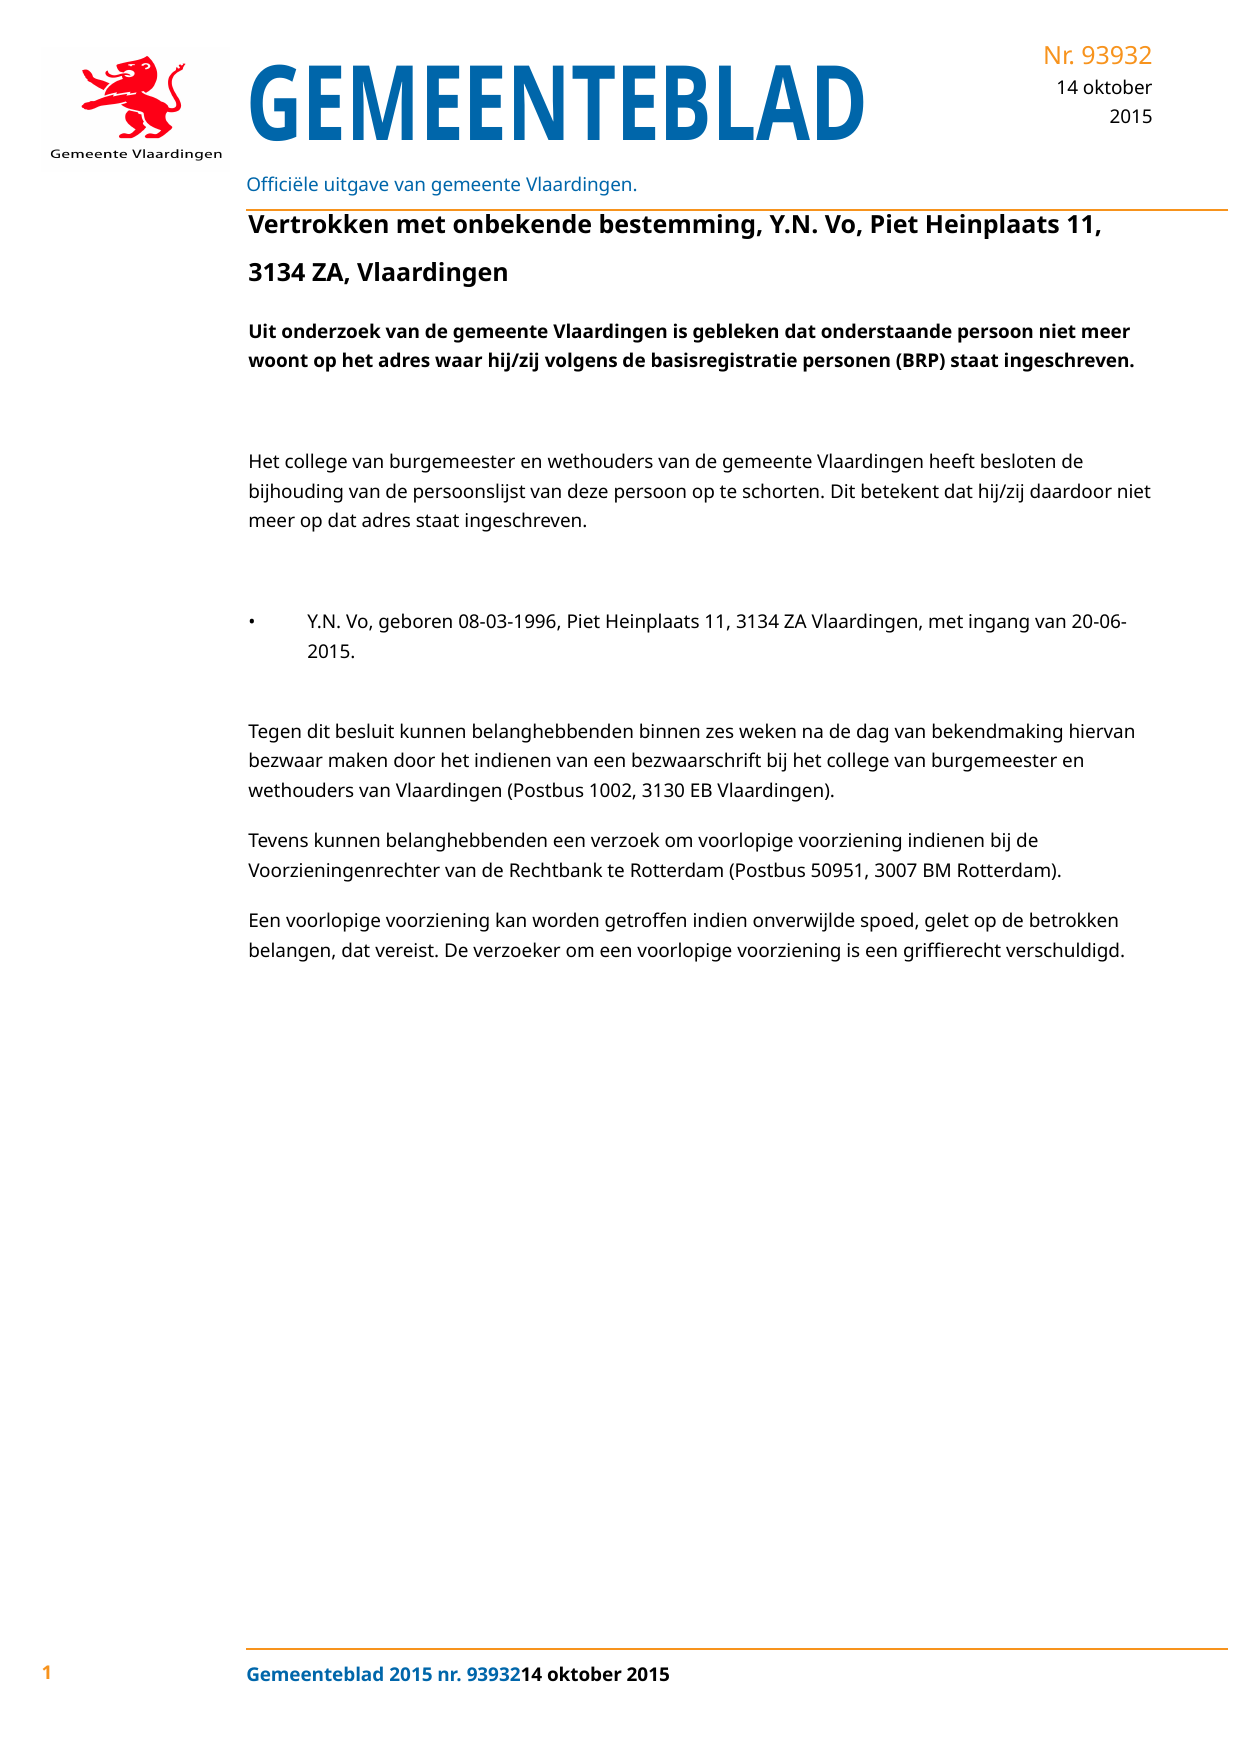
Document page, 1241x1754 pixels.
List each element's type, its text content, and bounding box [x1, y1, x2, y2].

picture [41, 47, 231, 172]
text Uit onderzoek van de gemeente Vlaardingen is gebleken dat onderstaande persoon niet meer woont op het adres waar hij/zij volgens de basisregistratie personen (BRP) staat ingeschreven. [248, 318, 1152, 373]
text Tevens kunnen belanghebbenden een verzoek om voorlopige voorziening indienen bij de Voorzieningenrechter van de Rechtbank te Rotterdam (Postbus 50951, 3007 BM Rotterdam). [248, 827, 1152, 883]
list Y.N. Vo, geboren 08-03-1996, Piet Heinplaats 11, 3134 ZA Vlaardingen, met ingang van 20-06-2015. [248, 608, 1152, 664]
text Een voorlopige voorziening kan worden getroffen indien onverwijlde spoed, gelet op de betrokken belangen, dat vereist. De verzoeker om een voorlopige voorziening is een griffierecht verschuldigd. [248, 907, 1152, 963]
text Het college van burgemeester en wethouders van de gemeente Vlaardingen heeft besloten de bijhouding van de persoonslijst van deze persoon op te schorten. Dit betekent dat hij/zij daardoor niet meer op dat adres staat ingeschreven. [248, 448, 1152, 533]
text Vertrokken met onbekende bestemming, Y.N. Vo, Piet Heinplaats 11, 3134 ZA, Vlaardingen [248, 211, 1152, 288]
text Tegen dit besluit kunnen belanghebbenden binnen zes weken na de dag van bekendmaking hiervan bezwaar maken door het indienen van een bezwaarschrift bij het college van burgemeester en wethouders van Vlaardingen (Postbus 1002, 3130 EB Vlaardingen). [248, 718, 1152, 803]
